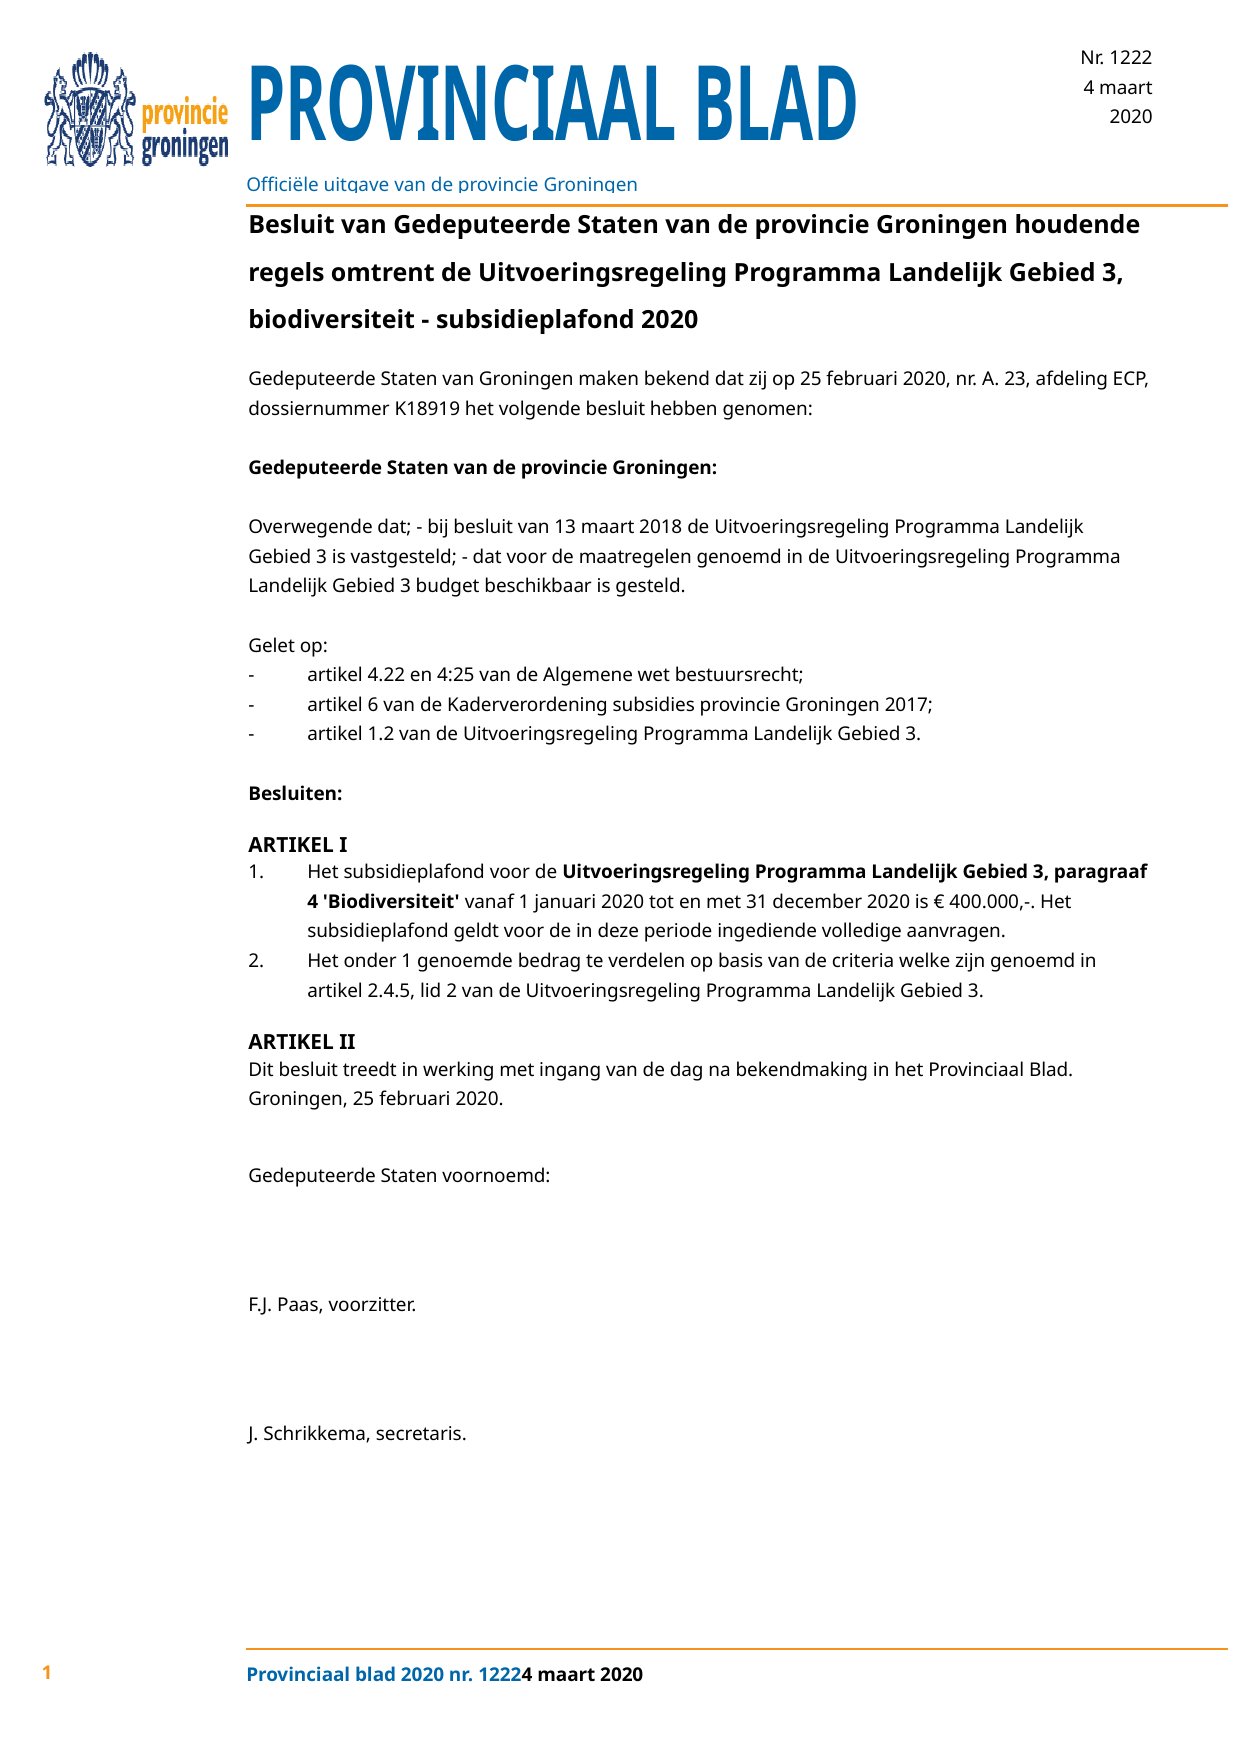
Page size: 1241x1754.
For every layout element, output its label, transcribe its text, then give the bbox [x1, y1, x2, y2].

list artikel 6 van de Kaderverordening subsidies provincie Groningen 2017; [248, 691, 1152, 717]
text Gedeputeerde Staten voornoemd: [248, 1162, 1152, 1188]
text F.J. Paas, voorzitter. [248, 1291, 1152, 1317]
text Besluiten: [248, 780, 1152, 805]
list artikel 4.22 en 4:25 van de Algemene wet bestuursrecht; [248, 661, 1152, 687]
text Gedeputeerde Staten van Groningen maken bekend dat zij op 25 februari 2020, nr. A. 23, afdeling ECP, dossiernummer K18919 het volgende besluit hebben genomen: [248, 366, 1152, 421]
text J. Schrikkema, secretaris. [248, 1420, 1152, 1446]
text Groningen, 25 februari 2020. [248, 1085, 1152, 1111]
text Dit besluit treedt in werking met ingang van de dag na bekendmaking in het Provinciaal Blad. [248, 1056, 1152, 1081]
list Het onder 1 genoemde bedrag te verdelen op basis van de criteria welke zijn genoemd in artikel 2.4.5, lid 2 van de Uitvoeringsregeling Programma Landelijk Gebied 3. [248, 947, 1152, 1003]
text Overwegende dat; - bij besluit van 13 maart 2018 de Uitvoeringsregeling Programma Landelijk Gebied 3 is vastgesteld; - dat voor de maatregelen genoemd in de Uitvoeringsregeling Programma Landelijk Gebied 3 budget beschikbaar is gesteld. [248, 513, 1152, 598]
picture [41, 47, 231, 172]
text Gelet op: [248, 632, 1152, 657]
text ARTIKEL I [248, 830, 1152, 858]
text Gedeputeerde Staten van de provincie Groningen: [248, 454, 1152, 480]
list artikel 1.2 van de Uitvoeringsregeling Programma Landelijk Gebied 3. [248, 721, 1152, 746]
text ARTIKEL II [248, 1027, 1152, 1056]
list Het subsidieplafond voor de Uitvoeringsregeling Programma Landelijk Gebied 3, paragraaf 4 'Biodiversiteit' vanaf 1 januari 2020 tot en met 31 december 2020 is € 400.000,-. Het subsidieplafond geldt voor de in deze periode ingediende volledige aanvragen. [248, 858, 1152, 943]
text Besluit van Gedeputeerde Staten van de provincie Groningen houdende regels omtrent de Uitvoeringsregeling Programma Landelijk Gebied 3, biodiversiteit - subsidieplafond 2020 [248, 207, 1152, 336]
